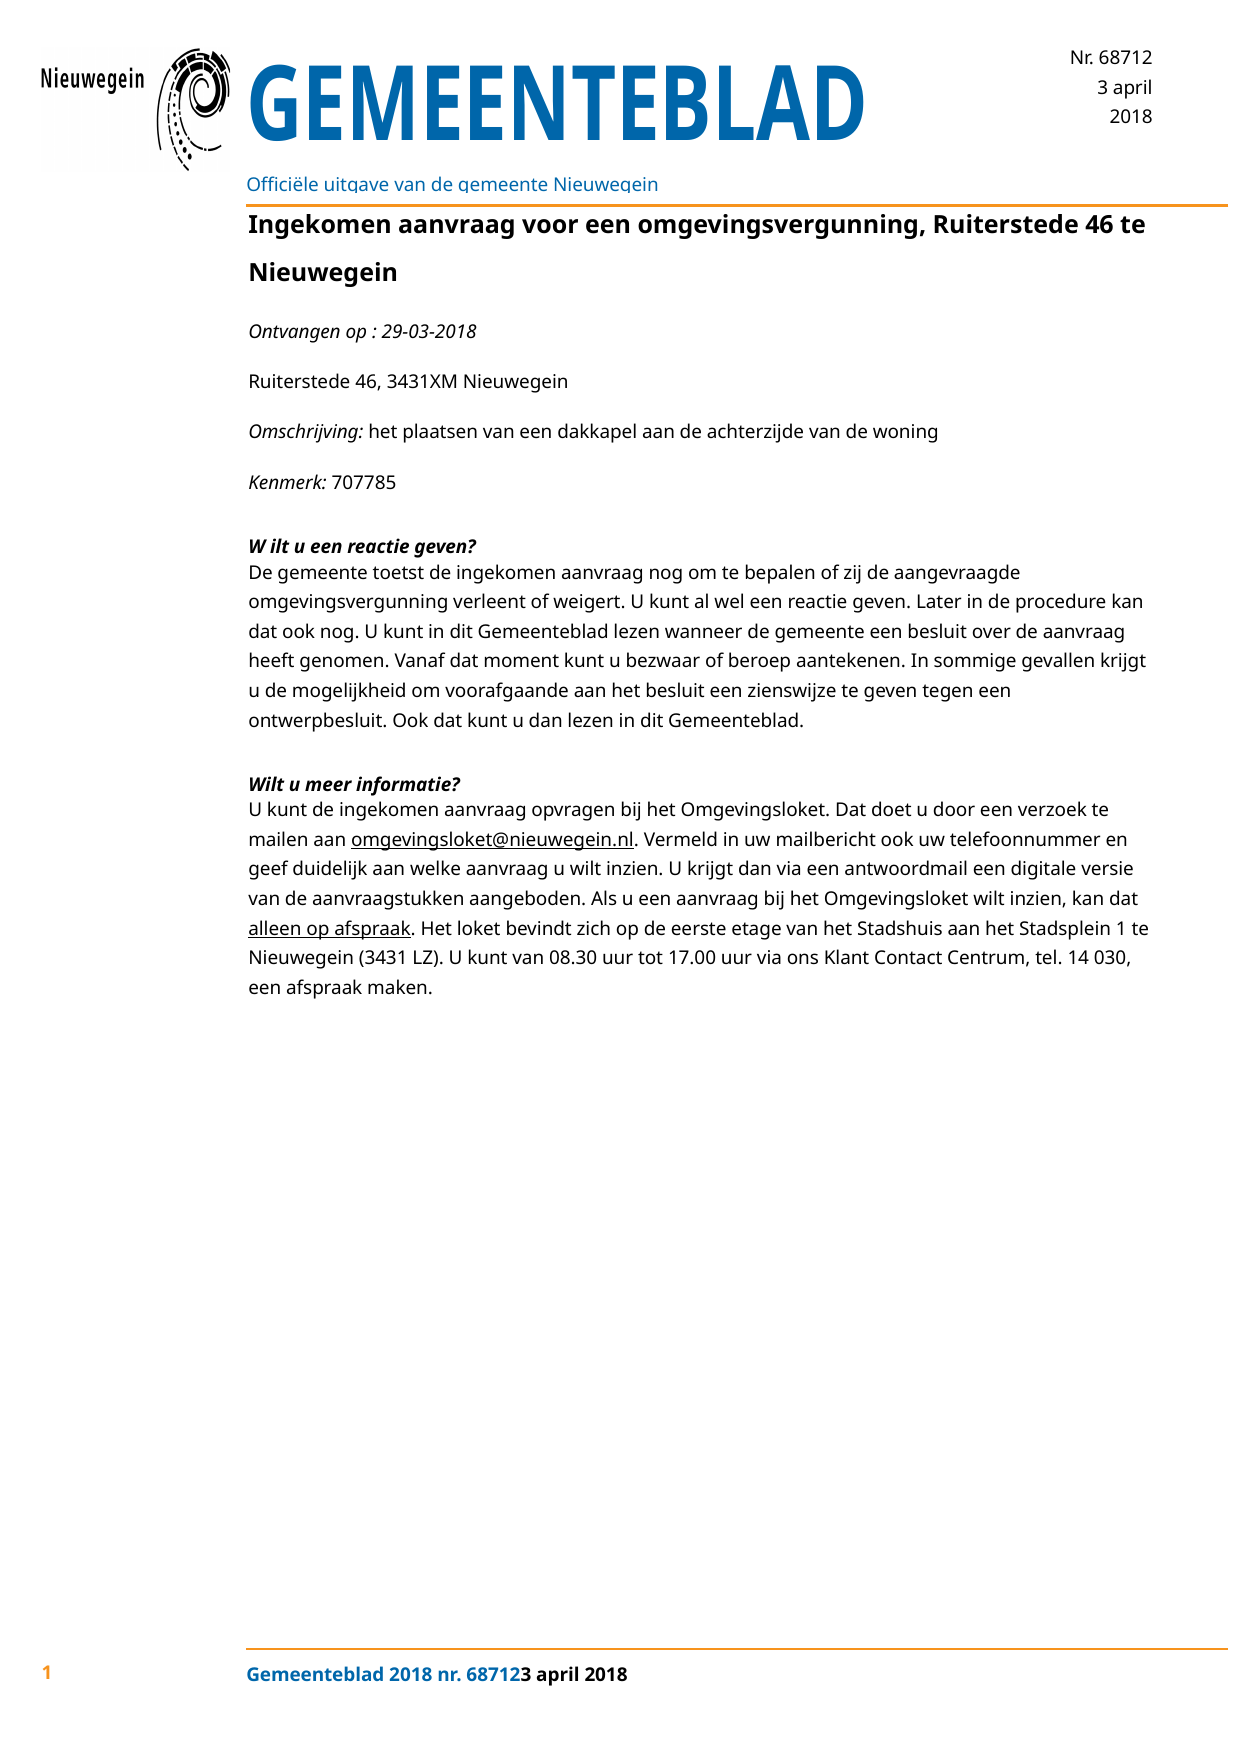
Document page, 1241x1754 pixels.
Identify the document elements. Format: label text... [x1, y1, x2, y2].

text U kunt de ingekomen aanvraag opvragen bij het Omgevingsloket. Dat doet u door een verzoek te mailen aan omgevingsloket@nieuwegein.nl. Vermeld in uw mailbericht ook uw telefoonnummer en geef duidelijk aan welke aanvraag u wilt inzien. U krijgt dan via een antwoordmail een digitale versie van de aanvraagstukken aangeboden. Als u een aanvraag bij het Omgevingsloket wilt inzien, kan dat alleen op afspraak. Het loket bevindt zich op de eerste etage van het Stadshuis aan het Stadsplein 1 te Nieuwegein (3431 LZ). U kunt van 08.30 uur tot 17.00 uur via ons Klant Contact Centrum, tel. 14 030, een afspraak maken. [248, 796, 1152, 1000]
text Wilt u meer informatie? [248, 771, 1152, 796]
text W ilt u een reactie geven? [248, 533, 1152, 559]
picture [41, 47, 231, 172]
text Ontvangen op : 29-03-2018 [248, 318, 1152, 344]
text Ingekomen aanvraag voor een omgevingsvergunning, Ruiterstede 46 te Nieuwegein [248, 207, 1152, 288]
text Kenmerk: 707785 [248, 469, 1152, 495]
text Ruiterstede 46, 3431XM Nieuwegein [248, 368, 1152, 394]
text Omschrijving: het plaatsen van een dakkapel aan de achterzijde van de woning [248, 419, 1152, 444]
text De gemeente toetst de ingekomen aanvraag nog om te bepalen of zij de aangevraagde omgevingsvergunning verleent of weigert. U kunt al wel een reactie geven. Later in de procedure kan dat ook nog. U kunt in dit Gemeenteblad lezen wanneer de gemeente een besluit over de aanvraag heeft genomen. Vanaf dat moment kunt u bezwaar of beroep aantekenen. In sommige gevallen krijgt u de mogelijkheid om voorafgaande aan het besluit een zienswijze te geven tegen een ontwerpbesluit. Ook dat kunt u dan lezen in dit Gemeenteblad. [248, 559, 1152, 732]
